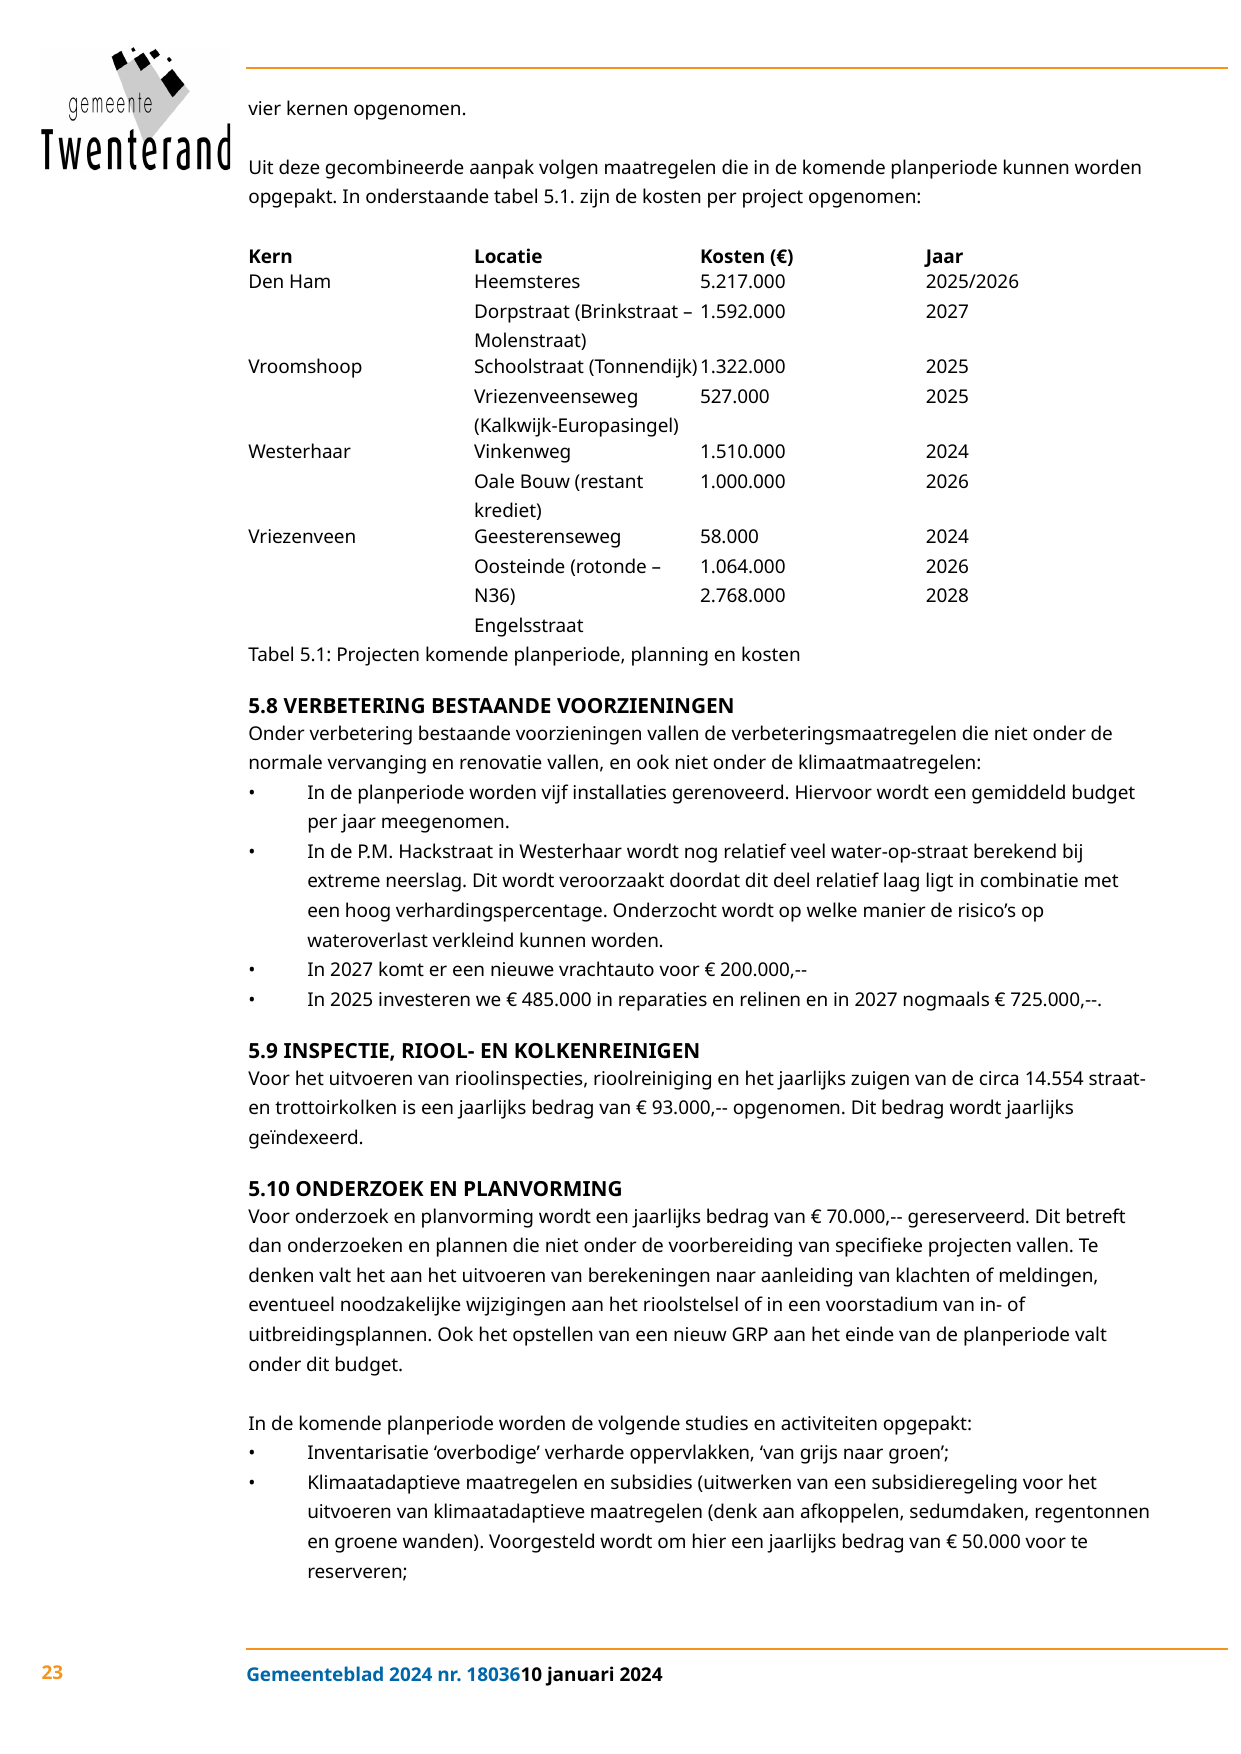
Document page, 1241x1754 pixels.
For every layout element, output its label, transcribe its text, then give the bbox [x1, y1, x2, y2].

table_cell Geesterenseweg Oosteinde (rotonde – N36) Engelsstraat [474, 523, 700, 638]
text Voor onderzoek en planvorming wordt een jaarlijks bedrag van € 70.000,-- gereserveerd. Dit betreft dan onderzoeken en plannen die niet onder de voorbereiding van specifieke projecten vallen. Te denken valt het aan het uitvoeren van berekeningen naar aanleiding van klachten of meldingen, eventueel noodzakelijke wijzigingen aan het rioolstelsel of in een voorstadium van in- of uitbreidingsplannen. Ook het opstellen van een nieuw GRP aan het einde van de planperiode valt onder dit budget. [248, 1203, 1152, 1377]
list Klimaatadaptieve maatregelen en subsidies (uitwerken van een subsidieregeling voor het uitvoeren van klimaatadaptieve maatregelen (denk aan afkoppelen, sedumdaken, regentonnen en groene wanden). Voorgesteld wordt om hier een jaarlijks bedrag van € 50.000 voor te reserveren; [248, 1469, 1152, 1584]
table_header Kosten (€) [700, 243, 926, 268]
table_cell 1.510.000 1.000.000 [700, 438, 926, 523]
text Tabel 5.1: Projecten komende planperiode, planning en kosten [248, 641, 1152, 667]
table_cell Vinkenweg Oale Bouw (restant krediet) [474, 438, 700, 523]
table_cell Heemsteres Dorpstraat (Brinkstraat – Molenstraat) [474, 269, 700, 353]
picture [41, 47, 231, 172]
text 5.9 INSPECTIE, RIOOL- EN KOLKENREINIGEN [248, 1036, 1152, 1065]
table_header Locatie [474, 243, 700, 268]
table_cell 5.217.000 1.592.000 [700, 269, 926, 353]
list In de planperiode worden vijf installaties gerenoveerd. Hiervoor wordt een gemiddeld budget per jaar meegenomen. [248, 779, 1152, 834]
table_cell Westerhaar [248, 438, 474, 523]
table_cell Vroomshoop [248, 354, 474, 438]
text 5.10 ONDERZOEK EN PLANVORMING [248, 1174, 1152, 1203]
table_cell 1.322.000 527.000 [700, 354, 926, 438]
table_cell 2024 2026 [926, 438, 1152, 523]
text Onder verbetering bestaande voorzieningen vallen de verbeteringsmaatregelen die niet onder de normale vervanging en renovatie vallen, en ook niet onder de klimaatmaatregelen: [248, 720, 1152, 775]
text Voor het uitvoeren van rioolinspecties, rioolreiniging en het jaarlijks zuigen van de circa 14.554 straat- en trottoirkolken is een jaarlijks bedrag van € 93.000,-- opgenomen. Dit bedrag wordt jaarlijks geïndexeerd. [248, 1065, 1152, 1150]
text Uit deze gecombineerde aanpak volgen maatregelen die in de komende planperiode kunnen worden opgepakt. In onderstaande tabel 5.1. zijn de kosten per project opgenomen: [248, 154, 1152, 209]
table_cell 2024 2026 2028 [926, 523, 1152, 638]
list In 2025 investeren we € 485.000 in reparaties en relinen en in 2027 nogmaals € 725.000,--. [248, 986, 1152, 1012]
table_cell Vriezenveen [248, 523, 474, 638]
table_header Kern [248, 243, 474, 268]
list Inventarisatie ‘overbodige’ verharde oppervlakken, ‘van grijs naar groen’; [248, 1439, 1152, 1465]
text 5.8 VERBETERING BESTAANDE VOORZIENINGEN [248, 691, 1152, 720]
table_cell Schoolstraat (Tonnendijk) Vriezenveenseweg (Kalkwijk-Europasingel) [474, 354, 700, 438]
table_cell 2025/2026 2027 [926, 269, 1152, 353]
text vier kernen opgenomen. [248, 95, 1152, 121]
table_cell 2025 2025 [926, 354, 1152, 438]
table_cell Den Ham [248, 269, 474, 353]
list In de P.M. Hackstraat in Westerhaar wordt nog relatief veel water-op-straat berekend bij extreme neerslag. Dit wordt veroorzaakt doordat dit deel relatief laag ligt in combinatie met een hoog verhardingspercentage. Onderzocht wordt op welke manier de risico’s op wateroverlast verkleind kunnen worden. [248, 838, 1152, 953]
list In 2027 komt er een nieuwe vrachtauto voor € 200.000,-- [248, 956, 1152, 982]
text In de komende planperiode worden de volgende studies en activiteiten opgepakt: [248, 1410, 1152, 1436]
table_header Jaar [926, 243, 1152, 268]
table_cell 58.000 1.064.000 2.768.000 [700, 523, 926, 638]
